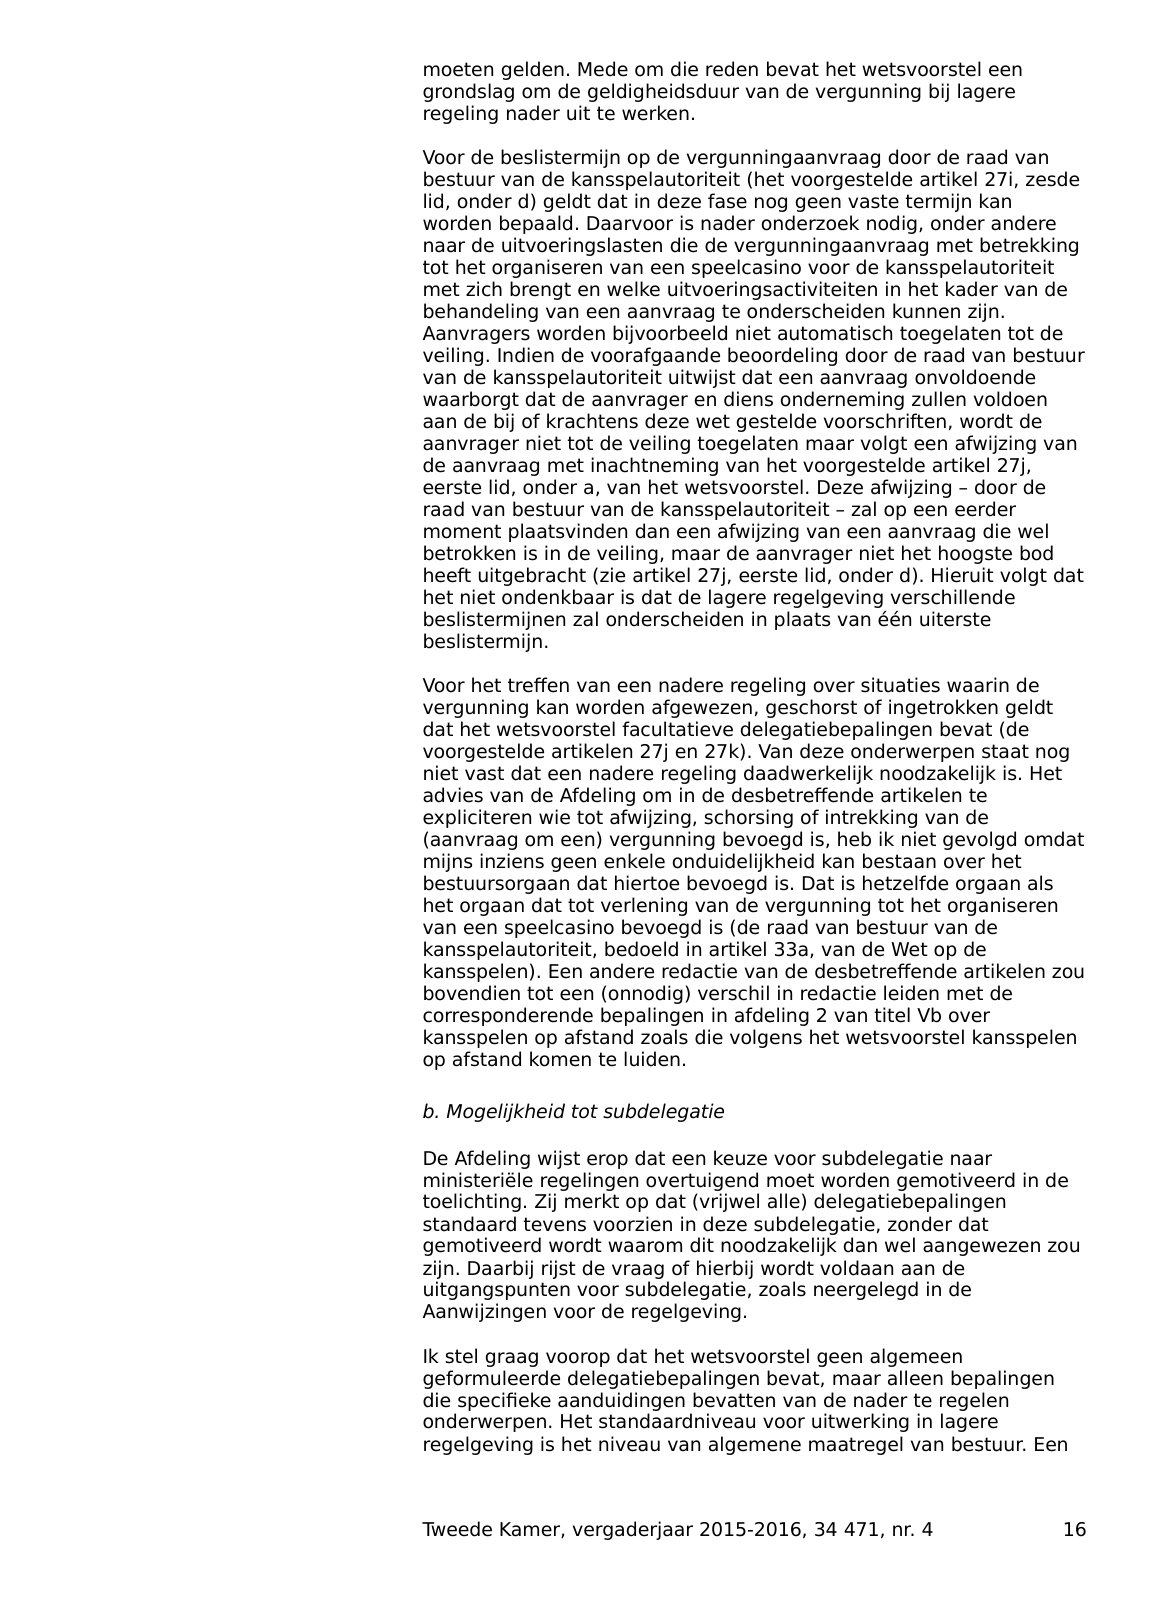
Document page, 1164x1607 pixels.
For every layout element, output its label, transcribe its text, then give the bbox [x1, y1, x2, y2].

text De Afdeling wijst erop dat een keuze voor subdelegatie naar ministeriële regelingen overtuigend moet worden gemotiveerd in de toelichting. Zij merkt op dat (vrijwel alle) delegatiebepalingen standaard tevens voorzien in deze subdelegatie, zonder dat gemotiveerd wordt waarom dit noodzakelijk dan wel aangewezen zou zijn. Daarbij rijst de vraag of hierbij wordt voldaan aan de uitgangspunten voor subdelegatie, zoals neergelegd in de Aanwijzingen voor de regelgeving. [422, 1147, 1087, 1323]
text Voor de beslistermijn op de vergunningaanvraag door de raad van bestuur van de kansspelautoriteit (het voorgestelde artikel 27i, zesde lid, onder d) geldt dat in deze fase nog geen vaste termijn kan worden bepaald. Daarvoor is nader onderzoek nodig, onder andere naar de uitvoeringslasten die de vergunningaanvraag met betrekking tot het organiseren van een speelcasino voor de kansspelautoriteit met zich brengt en welke uitvoeringsactiviteiten in het kader van de behandeling van een aanvraag te onderscheiden kunnen zijn. Aanvragers worden bijvoorbeeld niet automatisch toegelaten tot de veiling. Indien de voorafgaande beoordeling door de raad van bestuur van de kansspelautoriteit uitwijst dat een aanvraag onvoldoende waarborgt dat de aanvrager en diens onderneming zullen voldoen aan de bij of krachtens deze wet gestelde voorschriften, wordt de aanvrager niet tot de veiling toegelaten maar volgt een afwijzing van de aanvraag met inachtneming van het voorgestelde artikel 27j, eerste lid, onder a, van het wetsvoorstel. Deze afwijzing – door de raad van bestuur van de kansspelautoriteit – zal op een eerder moment plaatsvinden dan een afwijzing van een aanvraag die wel betrokken is in de veiling, maar de aanvrager niet het hoogste bod heeft uitgebracht (zie artikel 27j, eerste lid, onder d). Hieruit volgt dat het niet ondenkbaar is dat de lagere regelgeving verschillende beslistermijnen zal onderscheiden in plaats van één uiterste beslistermijn. [422, 147, 1087, 653]
subtitle b. Mogelijkheid tot subdelegatie [422, 1101, 1087, 1122]
text Ik stel graag voorop dat het wetsvoorstel geen algemeen geformuleerde delegatiebepalingen bevat, maar alleen bepalingen die specifieke aanduidingen bevatten van de nader te regelen onderwerpen. Het standaardniveau voor uitwerking in lagere regelgeving is het niveau van algemene maatregel van bestuur. Een [422, 1346, 1087, 1455]
text Voor het treffen van een nadere regeling over situaties waarin de vergunning kan worden afgewezen, geschorst of ingetrokken geldt dat het wetsvoorstel facultatieve delegatiebepalingen bevat (de voorgestelde artikelen 27j en 27k). Van deze onderwerpen staat nog niet vast dat een nadere regeling daadwerkelijk noodzakelijk is. Het advies van de Afdeling om in de desbetreffende artikelen te expliciteren wie tot afwijzing, schorsing of intrekking van de (aanvraag om een) vergunning bevoegd is, heb ik niet gevolgd omdat mijns inziens geen enkele onduidelijkheid kan bestaan over het bestuursorgaan dat hiertoe bevoegd is. Dat is hetzelfde orgaan als het orgaan dat tot verlening van de vergunning tot het organiseren van een speelcasino bevoegd is (de raad van bestuur van de kansspelautoriteit, bedoeld in artikel 33a, van de Wet op de kansspelen). Een andere redactie van de desbetreffende artikelen zou bovendien tot een (onnodig) verschil in redactie leiden met de corresponderende bepalingen in afdeling 2 van titel Vb over kansspelen op afstand zoals die volgens het wetsvoorstel kansspelen op afstand komen te luiden. [422, 675, 1087, 1071]
text moeten gelden. Mede om die reden bevat het wetsvoorstel een grondslag om de geldigheidsduur van de vergunning bij lagere regeling nader uit te werken. [422, 59, 1087, 125]
